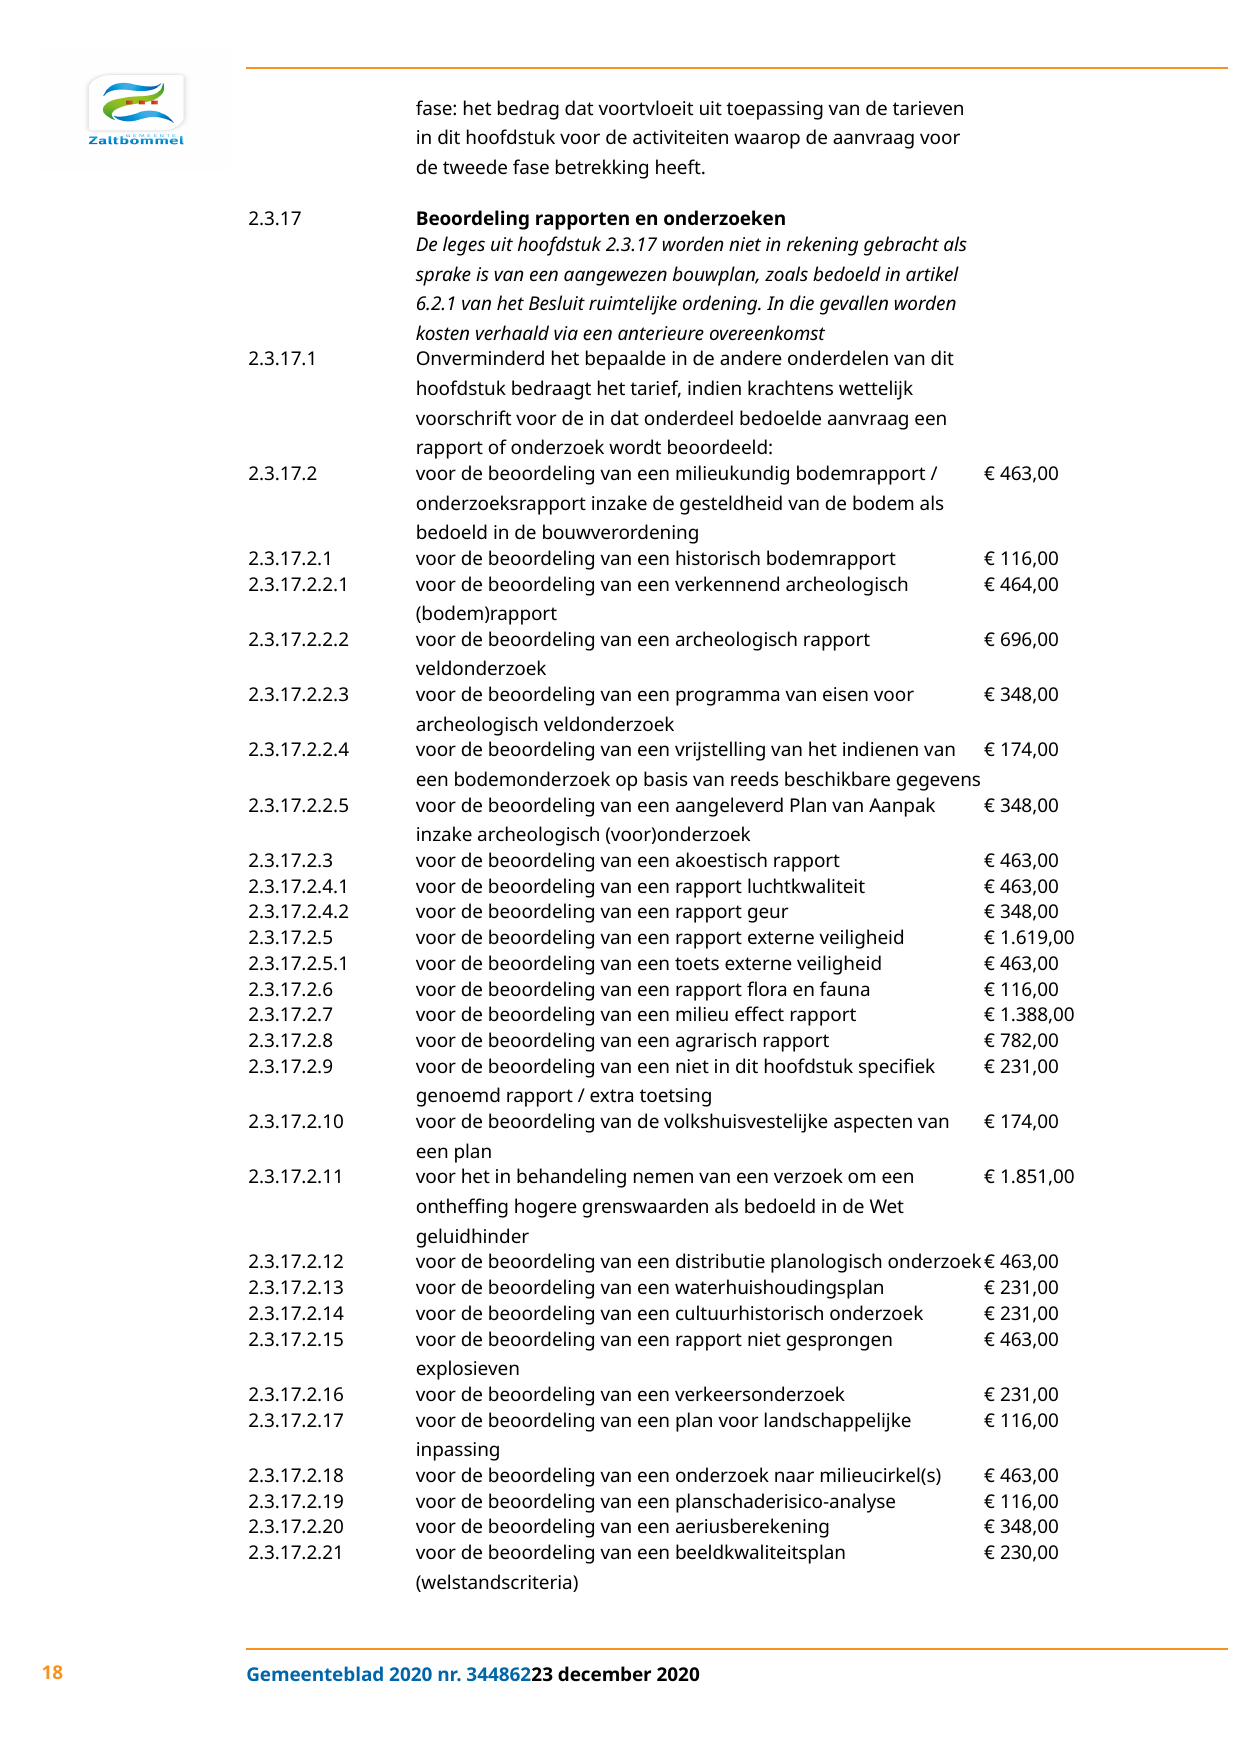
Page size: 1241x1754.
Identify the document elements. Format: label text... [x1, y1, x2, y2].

table_cell [984, 95, 1152, 180]
table_cell voor de beoordeling van een planschaderisico-analyse [416, 1488, 984, 1514]
table_cell 2.3.17.2 [248, 460, 416, 545]
table_cell 2.3.17.2.8 [248, 1028, 416, 1053]
table_cell voor de beoordeling van de volkshuisvestelijke aspecten van een plan [416, 1109, 984, 1164]
table_cell voor de beoordeling van een milieu effect rapport [416, 1002, 984, 1027]
table_cell € 348,00 [984, 792, 1152, 847]
table_cell voor de beoordeling van een historisch bodemrapport [416, 545, 984, 571]
table_cell € 1.619,00 [984, 925, 1152, 950]
table_cell € 463,00 [984, 460, 1152, 545]
picture [41, 47, 231, 172]
table_cell voor de beoordeling van een niet in dit hoofdstuk specifiek genoemd rapport / extra toetsing [416, 1053, 984, 1108]
table_cell € 116,00 [984, 1488, 1152, 1514]
table_cell 2.3.17.2.2.1 [248, 571, 416, 626]
table_cell 2.3.17.2.6 [248, 976, 416, 1002]
table_cell € 116,00 [984, 545, 1152, 571]
table_cell voor de beoordeling van een milieukundig bodemrapport / onderzoeksrapport inzake de gesteldheid van de bodem als bedoeld in de bouwverordening [416, 460, 984, 545]
table_cell € 174,00 [984, 737, 1152, 792]
table_cell voor de beoordeling van een aeriusberekening [416, 1514, 984, 1539]
table_cell 2.3.17 [248, 205, 416, 231]
table_cell € 464,00 [984, 571, 1152, 626]
table_cell € 116,00 [984, 976, 1152, 1002]
table_cell fase: het bedrag dat voortvloeit uit toepassing van de tarieven in dit hoofdstuk voor de activiteiten waarop de aanvraag voor de tweede fase betrekking heeft. [416, 95, 984, 180]
table_cell voor de beoordeling van een rapport geur [416, 899, 984, 924]
table_cell € 348,00 [984, 681, 1152, 737]
table_cell € 1.388,00 [984, 1002, 1152, 1027]
table_cell voor de beoordeling van een plan voor landschappelijke inpassing [416, 1407, 984, 1462]
table_cell 2.3.17.1 [248, 346, 416, 460]
table_cell € 231,00 [984, 1053, 1152, 1108]
table_cell voor de beoordeling van een beeldkwaliteitsplan (welstandscriteria) [416, 1539, 984, 1595]
table_cell € 463,00 [984, 873, 1152, 899]
table_cell 2.3.17.2.18 [248, 1462, 416, 1488]
table_cell € 231,00 [984, 1300, 1152, 1326]
table_cell voor de beoordeling van een vrijstelling van het indienen van een bodemonderzoek op basis van reeds beschikbare gegevens [416, 737, 984, 792]
table_cell voor de beoordeling van een rapport flora en fauna [416, 976, 984, 1002]
table_cell voor de beoordeling van een archeologisch rapport veldonderzoek [416, 626, 984, 681]
table_cell 2.3.17.2.4.1 [248, 873, 416, 899]
table_cell 2.3.17.2.3 [248, 847, 416, 873]
table_cell € 231,00 [984, 1274, 1152, 1300]
table_cell voor de beoordeling van een onderzoek naar milieucirkel(s) [416, 1462, 984, 1488]
table_cell 2.3.17.2.2.3 [248, 681, 416, 737]
table_cell € 174,00 [984, 1109, 1152, 1164]
table_cell 2.3.17.2.14 [248, 1300, 416, 1326]
table_cell € 231,00 [984, 1381, 1152, 1407]
table_cell Onverminderd het bepaalde in de andere onderdelen van dit hoofdstuk bedraagt het tarief, indien krachtens wettelijk voorschrift voor de in dat onderdeel bedoelde aanvraag een rapport of onderzoek wordt beoordeeld: [416, 346, 984, 460]
table_cell € 696,00 [984, 626, 1152, 681]
table_cell € 463,00 [984, 1462, 1152, 1488]
table_cell [248, 180, 416, 205]
table_cell € 463,00 [984, 1326, 1152, 1381]
table_cell 2.3.17.2.10 [248, 1109, 416, 1164]
table_cell [416, 180, 984, 205]
table_cell 2.3.17.2.17 [248, 1407, 416, 1462]
table_cell voor de beoordeling van een rapport niet gesprongen explosieven [416, 1326, 984, 1381]
table_cell € 230,00 [984, 1539, 1152, 1595]
table_cell [984, 346, 1152, 460]
table_cell 2.3.17.2.11 [248, 1164, 416, 1249]
table_cell 2.3.17.2.2.4 [248, 737, 416, 792]
table_cell voor de beoordeling van een agrarisch rapport [416, 1028, 984, 1053]
table_cell Beoordeling rapporten en onderzoeken [416, 205, 984, 231]
table_cell 2.3.17.2.7 [248, 1002, 416, 1027]
table_cell € 782,00 [984, 1028, 1152, 1053]
table_cell 2.3.17.2.5 [248, 925, 416, 950]
table_cell 2.3.17.2.12 [248, 1249, 416, 1274]
table_cell voor de beoordeling van een waterhuishoudingsplan [416, 1274, 984, 1300]
table_cell 2.3.17.2.20 [248, 1514, 416, 1539]
table_cell 2.3.17.2.15 [248, 1326, 416, 1381]
table_cell 2.3.17.2.16 [248, 1381, 416, 1407]
table_cell voor de beoordeling van een toets externe veiligheid [416, 950, 984, 976]
table_cell voor de beoordeling van een verkennend archeologisch (bodem)rapport [416, 571, 984, 626]
table_cell € 116,00 [984, 1407, 1152, 1462]
table_cell 2.3.17.2.4.2 [248, 899, 416, 924]
table_cell 2.3.17.2.21 [248, 1539, 416, 1595]
table_cell voor het in behandeling nemen van een verzoek om een ontheffing hogere grenswaarden als bedoeld in de Wet geluidhinder [416, 1164, 984, 1249]
table_cell voor de beoordeling van een aangeleverd Plan van Aanpak inzake archeologisch (voor)onderzoek [416, 792, 984, 847]
table_cell € 348,00 [984, 899, 1152, 924]
table_cell voor de beoordeling van een akoestisch rapport [416, 847, 984, 873]
table_cell voor de beoordeling van een rapport externe veiligheid [416, 925, 984, 950]
table_cell De leges uit hoofdstuk 2.3.17 worden niet in rekening gebracht als sprake is van een aangewezen bouwplan, zoals bedoeld in artikel 6.2.1 van het Besluit ruimtelijke ordening. In die gevallen worden kosten verhaald via een anterieure overeenkomst [416, 231, 984, 346]
table_cell [984, 205, 1152, 231]
table_cell 2.3.17.2.5.1 [248, 950, 416, 976]
table_cell € 1.851,00 [984, 1164, 1152, 1249]
table_cell € 463,00 [984, 847, 1152, 873]
table_cell 2.3.17.2.2.2 [248, 626, 416, 681]
table_cell 2.3.17.2.13 [248, 1274, 416, 1300]
table_cell 2.3.17.2.2.5 [248, 792, 416, 847]
table_cell voor de beoordeling van een verkeersonderzoek [416, 1381, 984, 1407]
table_cell € 463,00 [984, 950, 1152, 976]
table_cell [984, 231, 1152, 346]
table_cell voor de beoordeling van een cultuurhistorisch onderzoek [416, 1300, 984, 1326]
table_cell € 463,00 [984, 1249, 1152, 1274]
table_cell 2.3.17.2.9 [248, 1053, 416, 1108]
table_cell [248, 231, 416, 346]
table_cell voor de beoordeling van een distributie planologisch onderzoek [416, 1249, 984, 1274]
table_cell 2.3.17.2.19 [248, 1488, 416, 1514]
table_cell [248, 95, 416, 180]
table_cell voor de beoordeling van een programma van eisen voor archeologisch veldonderzoek [416, 681, 984, 737]
table_cell € 348,00 [984, 1514, 1152, 1539]
table_cell [984, 180, 1152, 205]
table_cell 2.3.17.2.1 [248, 545, 416, 571]
table_cell voor de beoordeling van een rapport luchtkwaliteit [416, 873, 984, 899]
